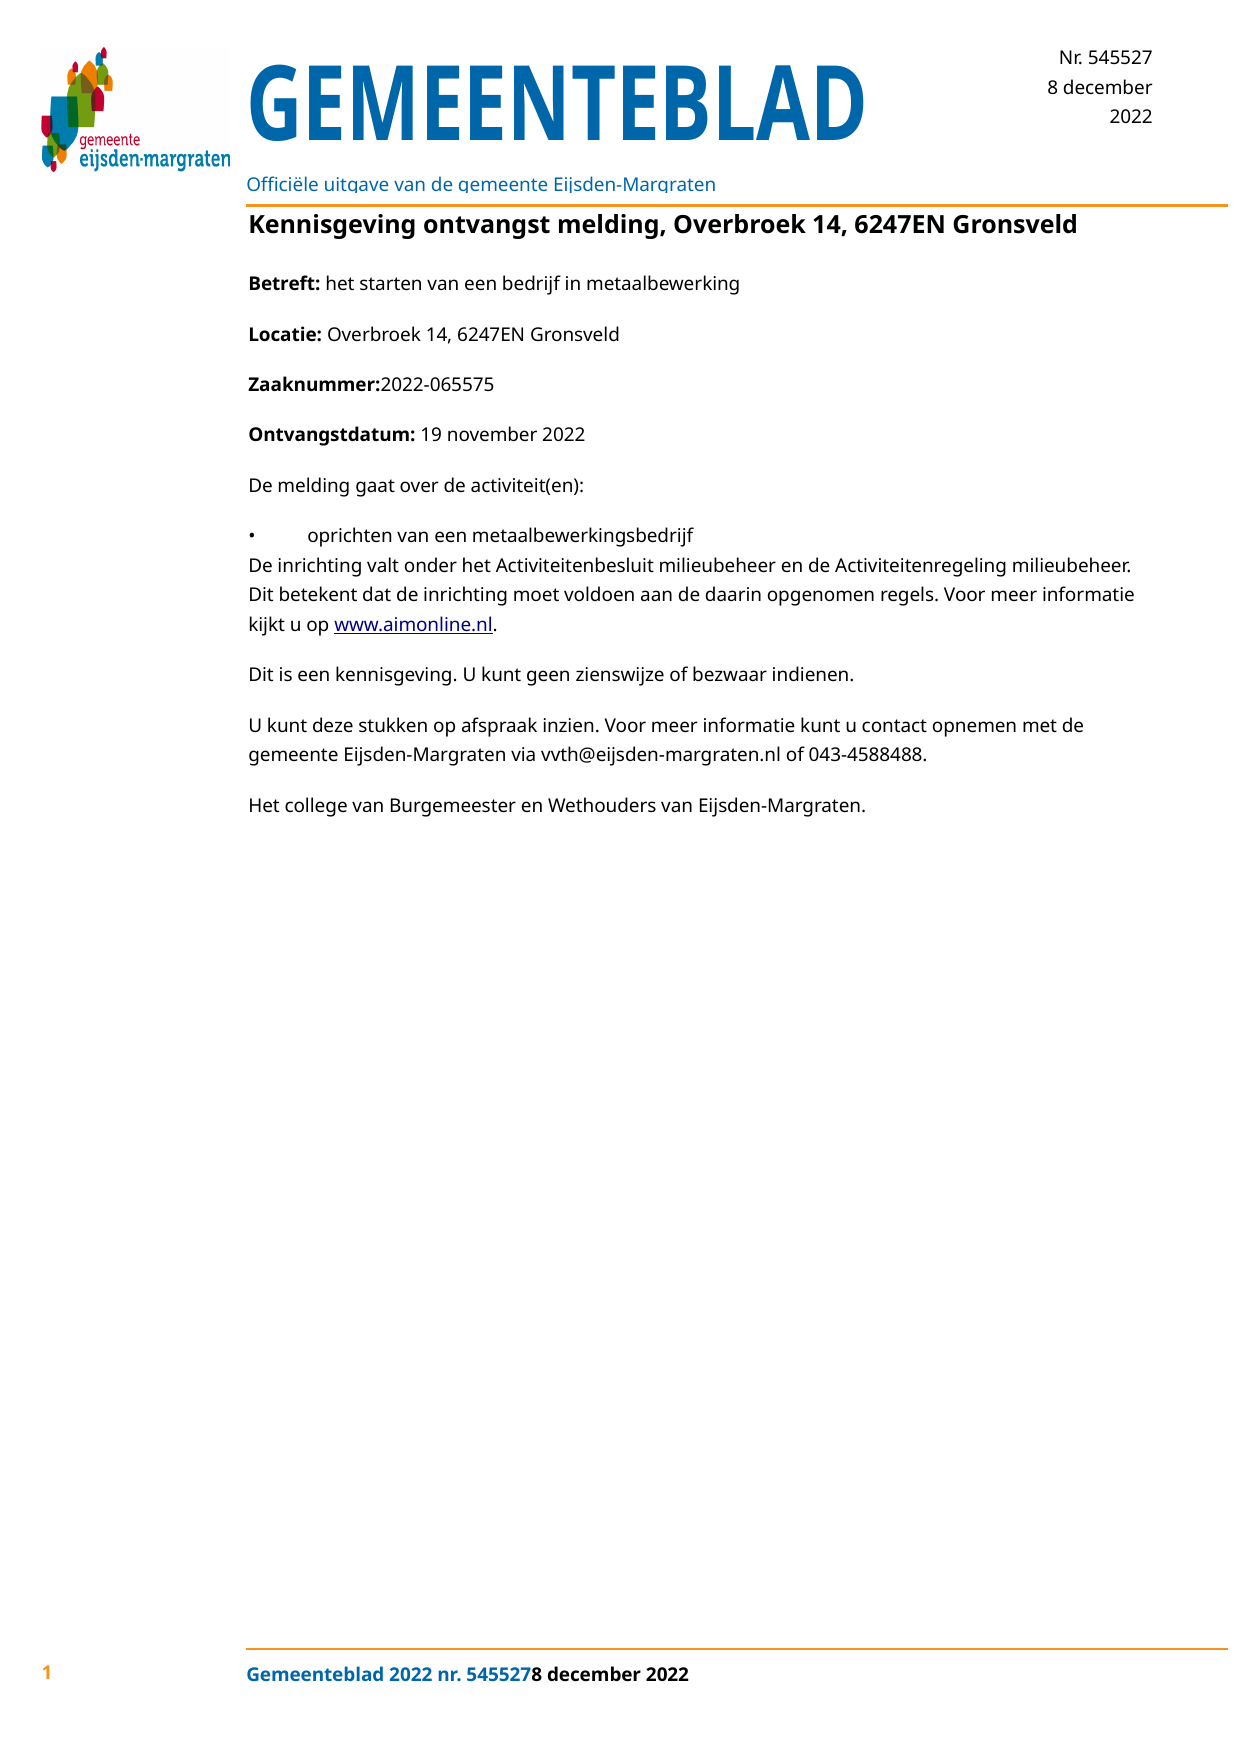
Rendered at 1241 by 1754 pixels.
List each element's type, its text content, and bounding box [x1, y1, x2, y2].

picture [41, 47, 231, 172]
text Locatie: Overbroek 14, 6247EN Gronsveld [248, 321, 1152, 346]
text Het college van Burgemeester en Wethouders van Eijsden-Margraten. [248, 792, 1152, 818]
text De inrichting valt onder het Activiteitenbesluit milieubeheer en de Activiteitenregeling milieubeheer. Dit betekent dat de inrichting moet voldoen aan de daarin opgenomen regels. Voor meer informatie kijkt u op www.aimonline.nl. [248, 552, 1152, 637]
text Zaaknummer:2022-065575 [248, 371, 1152, 397]
text Kennisgeving ontvangst melding, Overbroek 14, 6247EN Gronsveld [248, 207, 1152, 241]
text Dit is een kennisgeving. U kunt geen zienswijze of bezwaar indienen. [248, 662, 1152, 687]
text Betreft: het starten van een bedrijf in metaalbewerking [248, 270, 1152, 296]
text Ontvangstdatum: 19 november 2022 [248, 422, 1152, 447]
text U kunt deze stukken op afspraak inzien. Voor meer informatie kunt u contact opnemen met de gemeente Eijsden-Margraten via vvth@eijsden-margraten.nl of 043-4588488. [248, 712, 1152, 767]
text De melding gaat over de activiteit(en): [248, 472, 1152, 498]
list oprichten van een metaalbewerkingsbedrijf [248, 522, 1152, 548]
